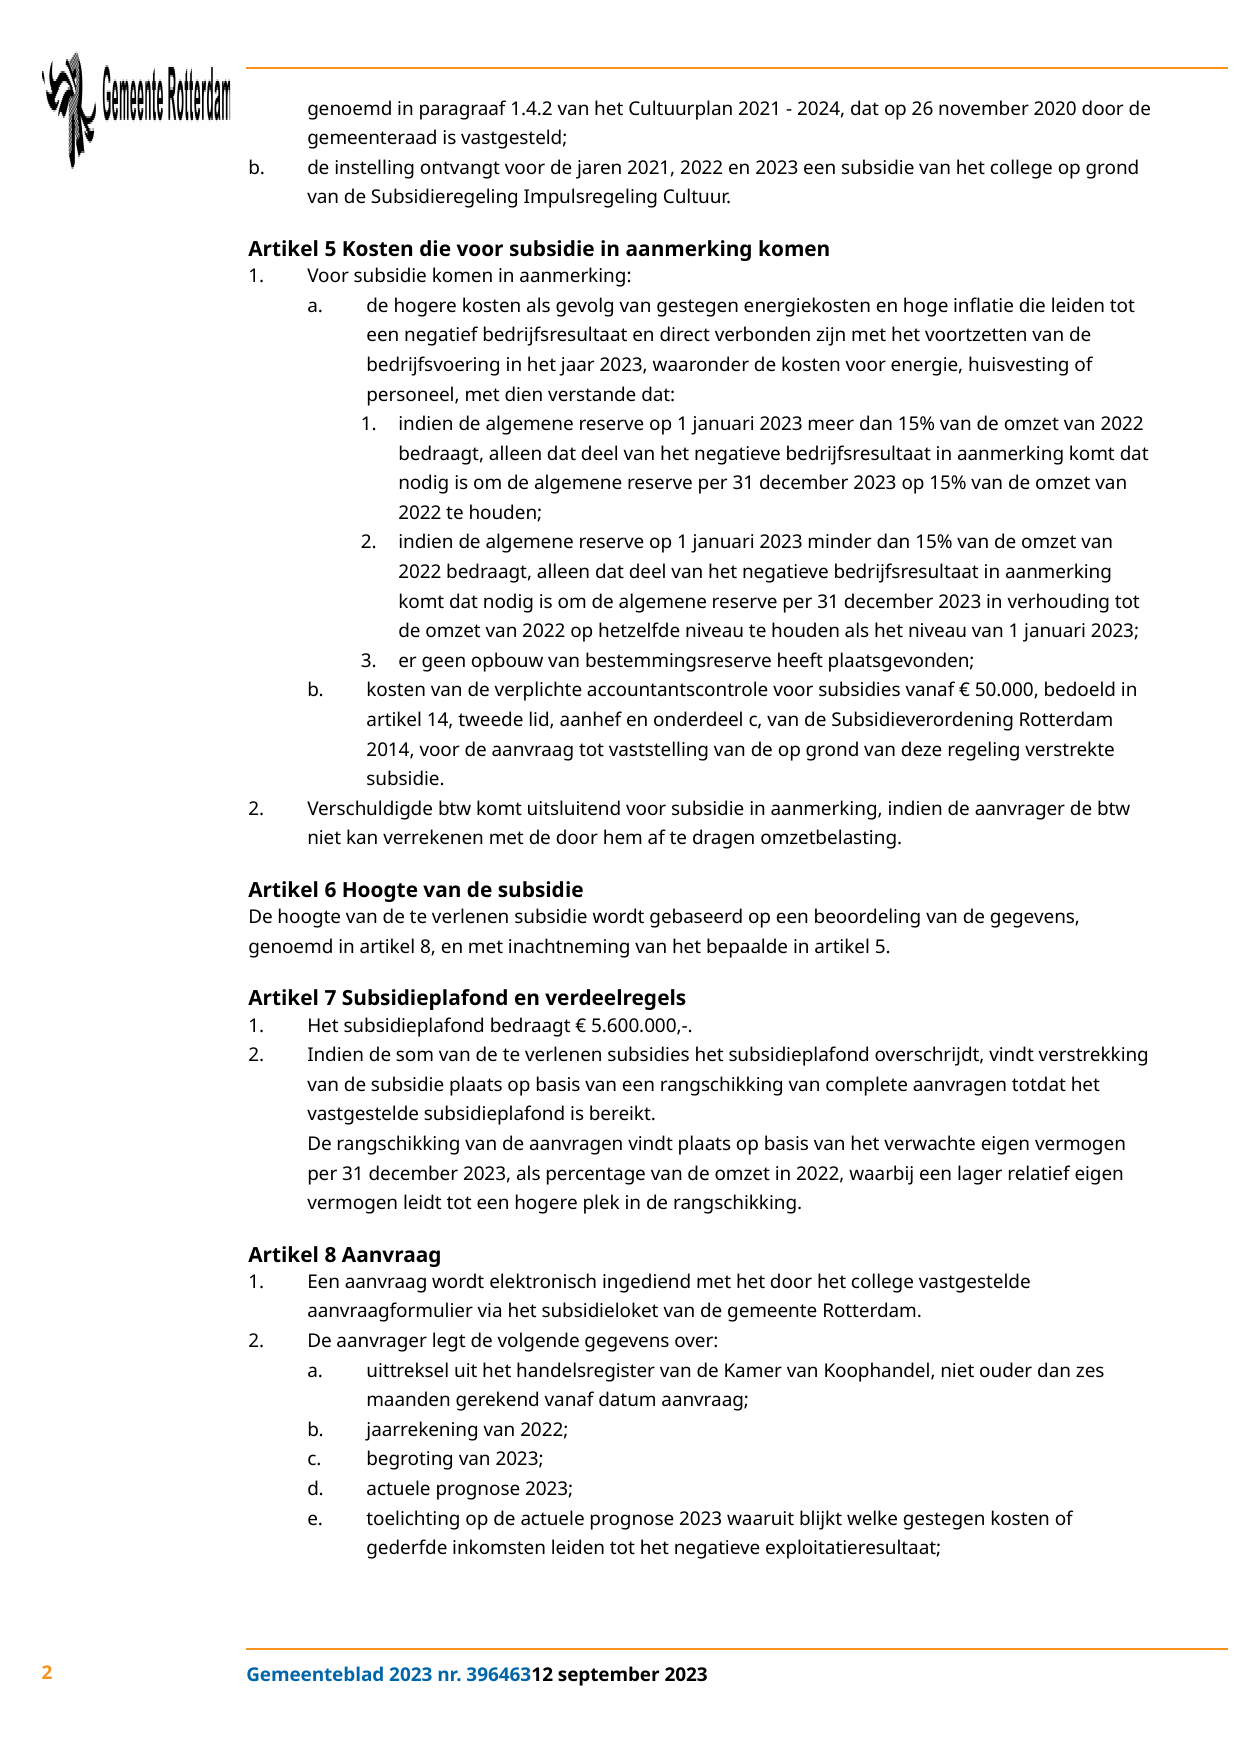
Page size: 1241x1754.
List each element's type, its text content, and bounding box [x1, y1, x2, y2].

list genoemd in paragraaf 1.4.2 van het Cultuurplan 2021 - 2024, dat op 26 november 2020 door de gemeenteraad is vastgesteld; [248, 95, 1152, 150]
list uittreksel uit het handelsregister van de Kamer van Koophandel, niet ouder dan zes maanden gerekend vanaf datum aanvraag; [307, 1357, 1152, 1412]
list Een aanvraag wordt elektronisch ingediend met het door het college vastgestelde aanvraagformulier via het subsidieloket van de gemeente Rotterdam. [248, 1268, 1152, 1323]
text De hoogte van de te verlenen subsidie wordt gebaseerd op een beoordeling van de gegevens, genoemd in artikel 8, en met inachtneming van het bepaalde in artikel 5. [248, 903, 1152, 959]
list indien de algemene reserve op 1 januari 2023 meer dan 15% van de omzet van 2022 bedraagt, alleen dat deel van het negatieve bedrijfsresultaat in aanmerking komt dat nodig is om de algemene reserve per 31 december 2023 op 15% van de omzet van 2022 te houden; [361, 410, 1152, 525]
list er geen opbouw van bestemmingsreserve heeft plaatsgevonden; [361, 647, 1152, 673]
list kosten van de verplichte accountantscontrole voor subsidies vanaf € 50.000, bedoeld in artikel 14, tweede lid, aanhef en onderdeel c, van de Subsidieverordening Rotterdam 2014, voor de aanvraag tot vaststelling van de op grond van deze regeling verstrekte subsidie. [307, 677, 1152, 791]
picture [41, 47, 231, 172]
text Artikel 6 Hoogte van de subsidie [248, 875, 1152, 903]
list Indien de som van de te verlenen subsidies het subsidieplafond overschrijdt, vindt verstrekking van de subsidie plaats op basis van een rangschikking van complete aanvragen totdat het vastgestelde subsidieplafond is bereikt. [248, 1041, 1152, 1126]
list Het subsidieplafond bedraagt € 5.600.000,-. [248, 1012, 1152, 1037]
list de instelling ontvangt voor de jaren 2021, 2022 en 2023 een subsidie van het college op grond van de Subsidieregeling Impulsregeling Cultuur. [248, 154, 1152, 209]
list toelichting op de actuele prognose 2023 waaruit blijkt welke gestegen kosten of gederfde inkomsten leiden tot het negatieve exploitatieresultaat; [307, 1505, 1152, 1560]
list De rangschikking van de aanvragen vindt plaats op basis van het verwachte eigen vermogen per 31 december 2023, als percentage van de omzet in 2022, waarbij een lager relatief eigen vermogen leidt tot een hogere plek in de rangschikking. [248, 1130, 1152, 1215]
list de hogere kosten als gevolg van gestegen energiekosten en hoge inflatie die leiden tot een negatief bedrijfsresultaat en direct verbonden zijn met het voortzetten van de bedrijfsvoering in het jaar 2023, waaronder de kosten voor energie, huisvesting of personeel, met dien verstande dat: [307, 292, 1152, 406]
list begroting van 2023; [307, 1446, 1152, 1471]
list actuele prognose 2023; [307, 1475, 1152, 1501]
text Artikel 7 Subsidieplafond en verdeelregels [248, 983, 1152, 1012]
text Artikel 5 Kosten die voor subsidie in aanmerking komen [248, 234, 1152, 262]
list Verschuldigde btw komt uitsluitend voor subsidie in aanmerking, indien de aanvrager de btw niet kan verrekenen met de door hem af te dragen omzetbelasting. [248, 795, 1152, 850]
text Artikel 8 Aanvraag [248, 1240, 1152, 1268]
list indien de algemene reserve op 1 januari 2023 minder dan 15% van de omzet van 2022 bedraagt, alleen dat deel van het negatieve bedrijfsresultaat in aanmerking komt dat nodig is om de algemene reserve per 31 december 2023 in verhouding tot de omzet van 2022 op hetzelfde niveau te houden als het niveau van 1 januari 2023; [361, 529, 1152, 643]
list Voor subsidie komen in aanmerking: [248, 262, 1152, 288]
list De aanvrager legt de volgende gegevens over: [248, 1327, 1152, 1353]
list jaarrekening van 2022; [307, 1416, 1152, 1442]
